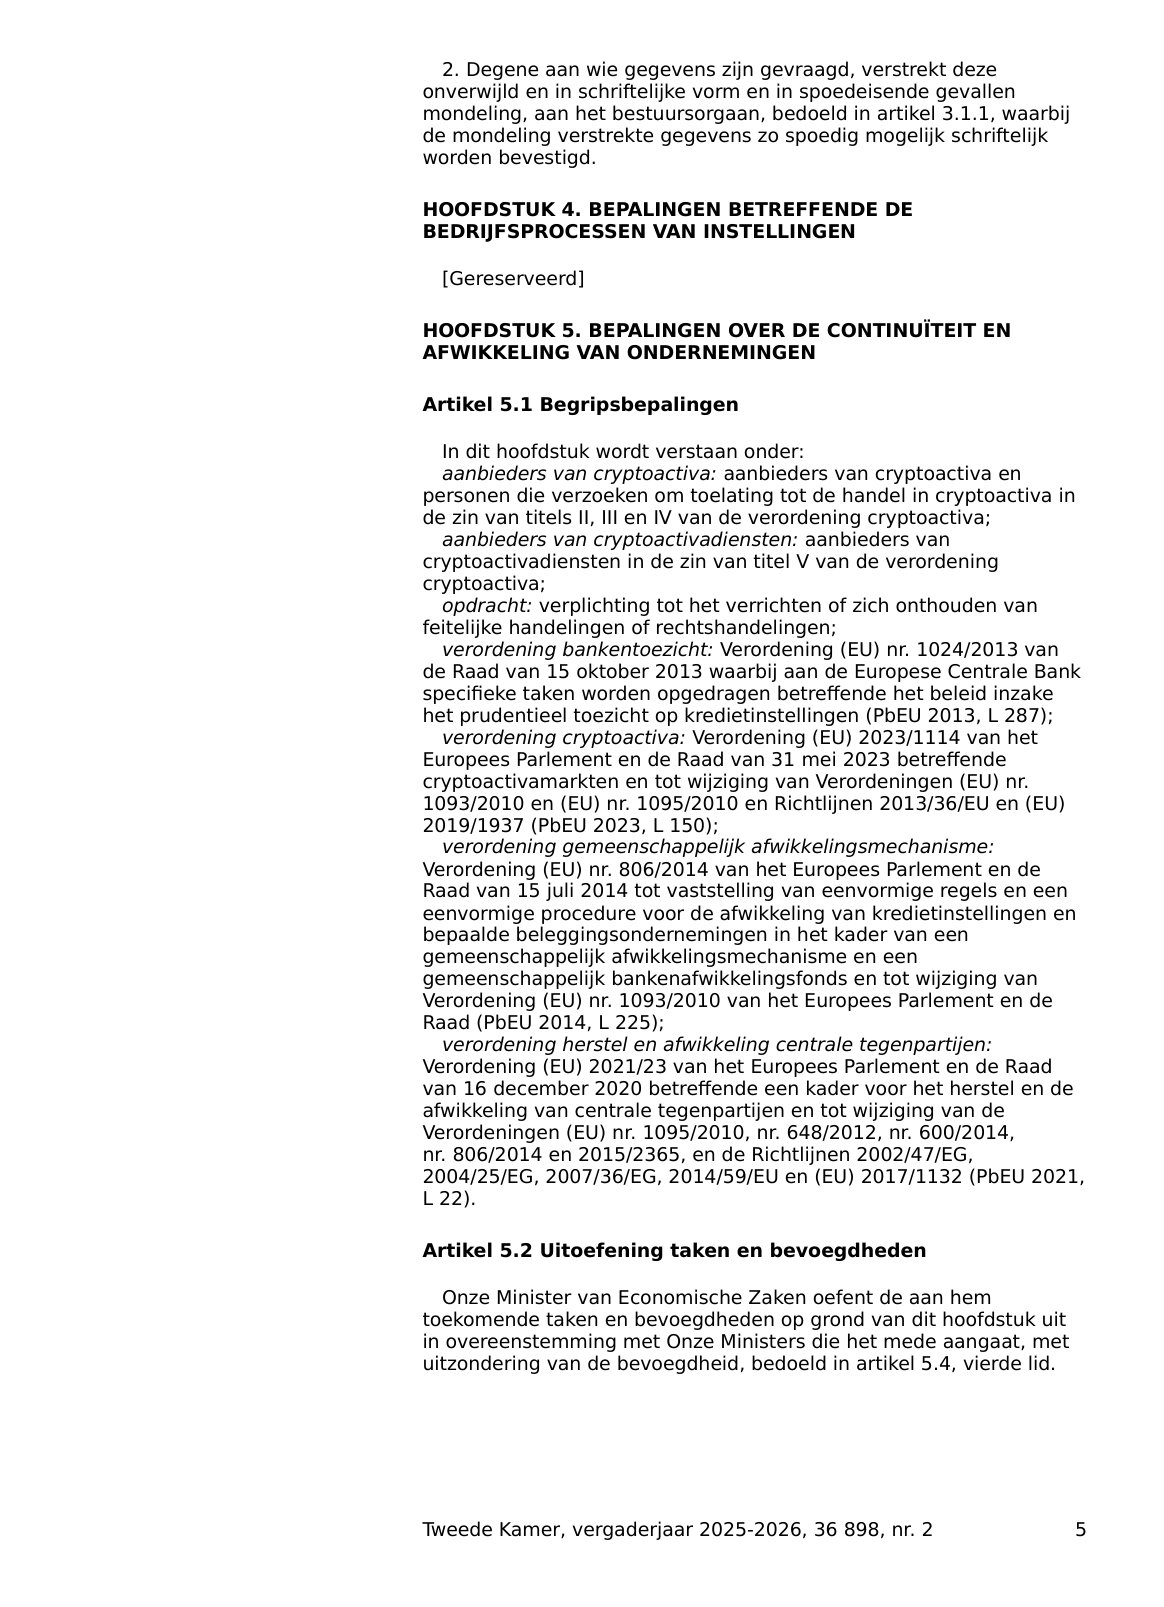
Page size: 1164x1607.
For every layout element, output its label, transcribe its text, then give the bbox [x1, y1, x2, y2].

text verordening gemeenschappelijk afwikkelingsmechanisme: Verordening (EU) nr. 806/2014 van het Europees Parlement en de Raad van 15 juli 2014 tot vaststelling van eenvormige regels en een eenvormige procedure voor de afwikkeling van kredietinstellingen en bepaalde beleggingsondernemingen in het kader van een gemeenschappelijk afwikkelingsmechanisme en een gemeenschappelijk bankenafwikkelingsfonds en tot wijziging van Verordening (EU) nr. 1093/2010 van het Europees Parlement en de Raad (PbEU 2014, L 225); [422, 836, 1087, 1034]
subtitle HOOFDSTUK 4. BEPALINGEN BETREFFENDE DE BEDRIJFSPROCESSEN VAN INSTELLINGEN [422, 199, 1087, 243]
text aanbieders van cryptoactiva: aanbieders van cryptoactiva en personen die verzoeken om toelating tot de handel in cryptoactiva in de zin van titels II, III en IV van de verordening cryptoactiva; [422, 463, 1087, 529]
text Onze Minister van Economische Zaken oefent de aan hem toekomende taken en bevoegdheden op grond van dit hoofdstuk uit in overeenstemming met Onze Ministers die het mede aangaat, met uitzondering van de bevoegdheid, bedoeld in artikel 5.4, vierde lid. [422, 1287, 1087, 1375]
text verordening bankentoezicht: Verordening (EU) nr. 1024/2013 van de Raad van 15 oktober 2013 waarbij aan de Europese Centrale Bank specifieke taken worden opgedragen betreffende het beleid inzake het prudentieel toezicht op kredietinstellingen (PbEU 2013, L 287); [422, 639, 1087, 727]
subtitle Artikel 5.2 Uitoefening taken en bevoegdheden [422, 1240, 1087, 1262]
text opdracht: verplichting tot het verrichten of zich onthouden van feitelijke handelingen of rechtshandelingen; [422, 595, 1087, 639]
text In dit hoofdstuk wordt verstaan onder: [422, 441, 1087, 463]
text verordening herstel en afwikkeling centrale tegenpartijen: Verordening (EU) 2021/23 van het Europees Parlement en de Raad van 16 december 2020 betreffende een kader voor het herstel en de afwikkeling van centrale tegenpartijen en tot wijziging van de Verordeningen (EU) nr. 1095/2010, nr. 648/2012, nr. 600/2014, nr. 806/2014 en 2015/2365, en de Richtlijnen 2002/47/EG, 2004/25/EG, 2007/36/EG, 2014/59/EU en (EU) 2017/1132 (PbEU 2021, L 22). [422, 1034, 1087, 1210]
text [Gereserveerd] [422, 268, 1087, 290]
subtitle Artikel 5.1 Begripsbepalingen [422, 394, 1087, 416]
text verordening cryptoactiva: Verordening (EU) 2023/1114 van het Europees Parlement en de Raad van 31 mei 2023 betreffende cryptoactivamarkten en tot wijziging van Verordeningen (EU) nr. 1093/2010 en (EU) nr. 1095/2010 en Richtlijnen 2013/36/EU en (EU) 2019/1937 (PbEU 2023, L 150); [422, 727, 1087, 836]
text aanbieders van cryptoactivadiensten: aanbieders van cryptoactivadiensten in de zin van titel V van de verordening cryptoactiva; [422, 529, 1087, 595]
text 2. Degene aan wie gegevens zijn gevraagd, verstrekt deze onverwijld en in schriftelijke vorm en in spoedeisende gevallen mondeling, aan het bestuursorgaan, bedoeld in artikel 3.1.1, waarbij de mondeling verstrekte gegevens zo spoedig mogelijk schriftelijk worden bevestigd. [422, 59, 1087, 169]
subtitle HOOFDSTUK 5. BEPALINGEN OVER DE CONTINUÏTEIT EN AFWIKKELING VAN ONDERNEMINGEN [422, 320, 1087, 364]
